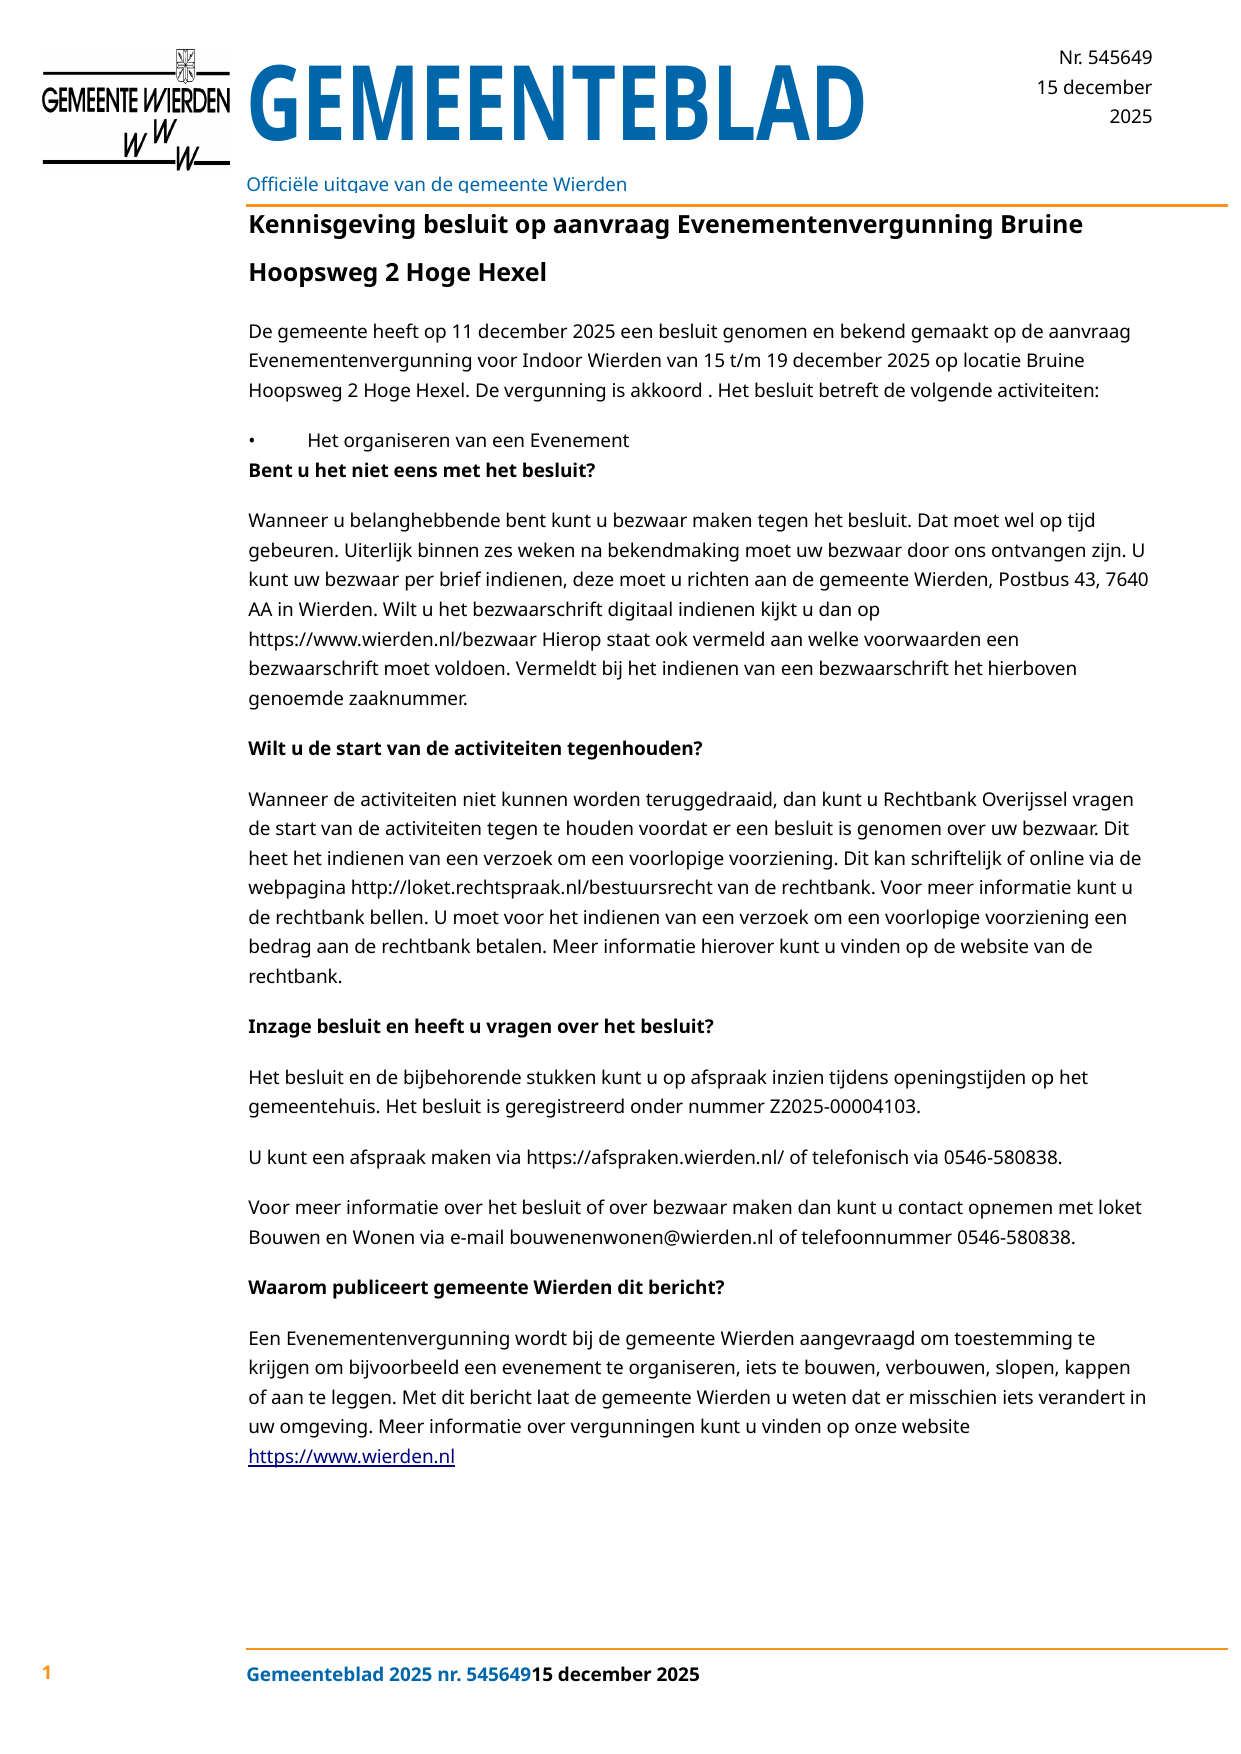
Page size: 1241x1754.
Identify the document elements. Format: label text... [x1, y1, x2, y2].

text Voor meer informatie over het besluit of over bezwaar maken dan kunt u contact opnemen met loket Bouwen en Wonen via e-mail bouwenenwonen@wierden.nl of telefoonnummer 0546-580838. [248, 1194, 1152, 1250]
text Wanneer de activiteiten niet kunnen worden teruggedraaid, dan kunt u Rechtbank Overijssel vragen de start van de activiteiten tegen te houden voordat er een besluit is genomen over uw bezwaar. Dit heet het indienen van een verzoek om een voorlopige voorziening. Dit kan schriftelijk of online via de webpagina http://loket.rechtspraak.nl/bestuursrecht van de rechtbank. Voor meer informatie kunt u de rechtbank bellen. U moet voor het indienen van een verzoek om een voorlopige voorziening een bedrag aan de rechtbank betalen. Meer informatie hierover kunt u vinden op de website van de rechtbank. [248, 786, 1152, 989]
text Kennisgeving besluit op aanvraag Evenementenvergunning Bruine Hoopsweg 2 Hoge Hexel [248, 207, 1152, 288]
text Bent u het niet eens met het besluit? [248, 457, 1152, 483]
text Wilt u de start van de activiteiten tegenhouden? [248, 735, 1152, 761]
text U kunt een afspraak maken via https://afspraken.wierden.nl/ of telefonisch via 0546-580838. [248, 1144, 1152, 1170]
picture [41, 47, 231, 172]
text Inzage besluit en heeft u vragen over het besluit? [248, 1014, 1152, 1039]
text Het besluit en de bijbehorende stukken kunt u op afspraak inzien tijdens openingstijden op het gemeentehuis. Het besluit is geregistreerd onder nummer Z2025-00004103. [248, 1064, 1152, 1119]
text Een Evenementenvergunning wordt bij de gemeente Wierden aangevraagd om toestemming te krijgen om bijvoorbeeld een evenement te organiseren, iets te bouwen, verbouwen, slopen, kappen of aan te leggen. Met dit bericht laat de gemeente Wierden u weten dat er misschien iets verandert in uw omgeving. Meer informatie over vergunningen kunt u vinden op onze website https://www.wierden.nl [248, 1325, 1152, 1469]
text Waarom publiceert gemeente Wierden dit bericht? [248, 1274, 1152, 1300]
text Wanneer u belanghebbende bent kunt u bezwaar maken tegen het besluit. Dat moet wel op tijd gebeuren. Uiterlijk binnen zes weken na bekendmaking moet uw bezwaar door ons ontvangen zijn. U kunt uw bezwaar per brief indienen, deze moet u richten aan de gemeente Wierden, Postbus 43, 7640 AA in Wierden. Wilt u het bezwaarschrift digitaal indienen kijkt u dan op https://www.wierden.nl/bezwaar Hierop staat ook vermeld aan welke voorwaarden een bezwaarschrift moet voldoen. Vermeldt bij het indienen van een bezwaarschrift het hierboven genoemde zaaknummer. [248, 507, 1152, 711]
list Het organiseren van een Evenement [248, 427, 1152, 453]
text De gemeente heeft op 11 december 2025 een besluit genomen en bekend gemaakt op de aanvraag Evenementenvergunning voor Indoor Wierden van 15 t/m 19 december 2025 op locatie Bruine Hoopsweg 2 Hoge Hexel. De vergunning is akkoord . Het besluit betreft de volgende activiteiten: [248, 318, 1152, 403]
